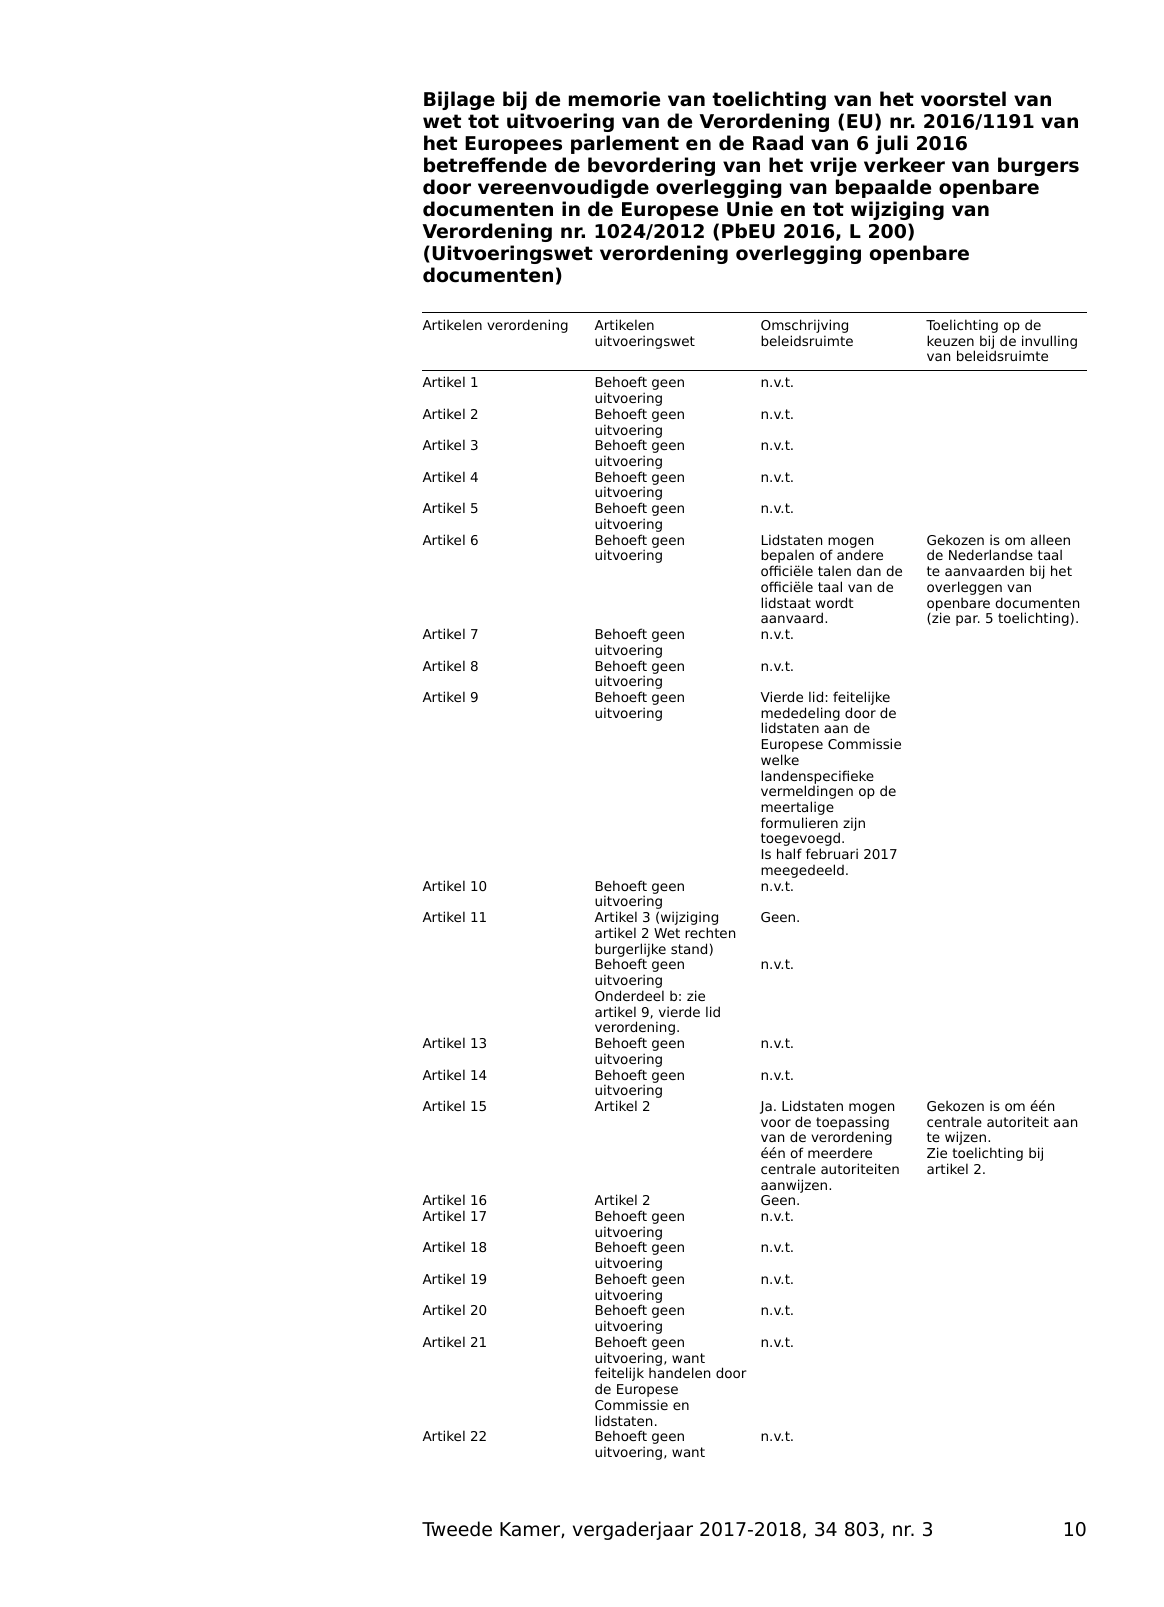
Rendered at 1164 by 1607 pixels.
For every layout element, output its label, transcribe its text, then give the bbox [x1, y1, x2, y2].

table_cell [921, 438, 1087, 469]
table_cell n.v.t. [754, 1272, 921, 1303]
table_cell [921, 407, 1087, 438]
table_cell [921, 501, 1087, 532]
table_cell [921, 470, 1087, 501]
table_cell Artikel 3 [422, 438, 588, 469]
table_header Omschrijving beleidsruimte [754, 313, 921, 369]
table_cell Behoeft geen uitvoering [588, 690, 754, 878]
table_cell Gekozen is om één centrale autoriteit aan te wijzen. Zie toelichting bij artikel 2. [921, 1099, 1087, 1193]
table_cell n.v.t. [754, 1209, 921, 1240]
table_cell Artikel 6 [422, 533, 588, 627]
table_cell n.v.t. [754, 879, 921, 910]
table_cell [921, 371, 1087, 407]
table_cell [921, 879, 1087, 910]
table_cell [422, 957, 588, 1036]
table_cell Behoeft geen uitvoering [588, 1067, 754, 1099]
table_cell n.v.t. [754, 1303, 921, 1335]
table_cell n.v.t. [754, 658, 921, 690]
table_cell Artikel 13 [422, 1036, 588, 1067]
table_cell n.v.t. [754, 371, 921, 407]
table_cell Lidstaten mogen bepalen of andere officiële talen dan de officiële taal van de lidstaat wordt aanvaard. [754, 533, 921, 627]
table_cell Geen. [754, 910, 921, 957]
table_cell Artikel 16 [422, 1193, 588, 1209]
table_cell [921, 1240, 1087, 1272]
table_cell Behoeft geen uitvoering [588, 1272, 754, 1303]
table_cell Vierde lid: feitelijke mededeling door de lidstaten aan de Europese Commissie welke landenspecifieke vermeldingen op de meertalige formulieren zijn toegevoegd. Is half februari 2017 meegedeeld. [754, 690, 921, 878]
table_cell n.v.t. [754, 1240, 921, 1272]
table_cell [921, 1193, 1087, 1209]
table_cell Geen. [754, 1193, 921, 1209]
table_cell Behoeft geen uitvoering [588, 407, 754, 438]
table_cell n.v.t. [754, 501, 921, 532]
table_cell n.v.t. [754, 1335, 921, 1429]
table_cell Artikel 2 [588, 1193, 754, 1209]
table_cell Gekozen is om alleen de Nederlandse taal te aanvaarden bij het overleggen van openbare documenten (zie par. 5 toelichting). [921, 533, 1087, 627]
table_header Artikelen verordening [422, 313, 588, 369]
table_cell Artikel 2 [588, 1099, 754, 1193]
table_cell [921, 910, 1087, 957]
table_cell [921, 658, 1087, 690]
table_cell n.v.t. [754, 627, 921, 658]
table_cell n.v.t. [754, 438, 921, 469]
table_cell [921, 1036, 1087, 1067]
table_cell Ja. Lidstaten mogen voor de toepassing van de verordening één of meerdere centrale autoriteiten aanwijzen. [754, 1099, 921, 1193]
table_cell Artikel 18 [422, 1240, 588, 1272]
table_cell Behoeft geen uitvoering, want feitelijk handelen door de Europese Commissie en lidstaten. [588, 1335, 754, 1429]
table_cell Behoeft geen uitvoering [588, 627, 754, 658]
table_cell Behoeft geen uitvoering [588, 371, 754, 407]
table_cell [921, 957, 1087, 1036]
table_cell Artikel 9 [422, 690, 588, 878]
table_cell Artikel 5 [422, 501, 588, 532]
table_cell n.v.t. [754, 1036, 921, 1067]
table_cell Artikel 2 [422, 407, 588, 438]
table_cell Behoeft geen uitvoering [588, 658, 754, 690]
table_cell n.v.t. [754, 407, 921, 438]
table_cell Behoeft geen uitvoering [588, 1036, 754, 1067]
table_cell Behoeft geen uitvoering, want [588, 1429, 754, 1461]
table_cell Behoeft geen uitvoering [588, 470, 754, 501]
table_cell Artikel 10 [422, 879, 588, 910]
table_cell Artikel 3 (wijziging artikel 2 Wet rechten burgerlijke stand) [588, 910, 754, 957]
table_cell Artikel 14 [422, 1067, 588, 1099]
table_cell n.v.t. [754, 1067, 921, 1099]
table_cell [921, 1429, 1087, 1461]
table_header Toelichting op de keuzen bij de invulling van beleidsruimte [921, 313, 1087, 369]
table_cell [921, 1272, 1087, 1303]
subtitle Bijlage bij de memorie van toelichting van het voorstel van wet tot uitvoering van de Verordening (EU) nr. 2016/1191 van het Europees parlement en de Raad van 6 juli 2016 betreffende de bevordering van het vrije verkeer van burgers door vereenvoudigde overlegging van bepaalde openbare documenten in de Europese Unie en tot wijziging van Verordening nr. 1024/2012 (PbEU 2016, L 200) (Uitvoeringswet verordening overlegging openbare documenten) [77, 89, 1087, 287]
table_cell Artikel 7 [422, 627, 588, 658]
table_cell [921, 1335, 1087, 1429]
table_header Artikelen uitvoeringswet [588, 313, 754, 369]
table_cell [921, 690, 1087, 878]
table_cell Artikel 20 [422, 1303, 588, 1335]
table_cell n.v.t. [754, 1429, 921, 1461]
table_cell n.v.t. [754, 470, 921, 501]
table_cell Artikel 21 [422, 1335, 588, 1429]
table_cell Behoeft geen uitvoering [588, 1240, 754, 1272]
table_cell Behoeft geen uitvoering Onderdeel b: zie artikel 9, vierde lid verordening. [588, 957, 754, 1036]
table_cell n.v.t. [754, 957, 921, 1036]
table_cell Artikel 4 [422, 470, 588, 501]
table_cell Artikel 15 [422, 1099, 588, 1193]
table_cell [921, 1303, 1087, 1335]
table_cell [921, 1209, 1087, 1240]
table_cell Behoeft geen uitvoering [588, 438, 754, 469]
table_cell Artikel 17 [422, 1209, 588, 1240]
table_cell Artikel 11 [422, 910, 588, 957]
table_cell Artikel 22 [422, 1429, 588, 1461]
table_cell [921, 627, 1087, 658]
table_cell Artikel 8 [422, 658, 588, 690]
table_cell Artikel 1 [422, 371, 588, 407]
table_cell [921, 1067, 1087, 1099]
table_cell Artikel 19 [422, 1272, 588, 1303]
table_cell Behoeft geen uitvoering [588, 1303, 754, 1335]
table_cell Behoeft geen uitvoering [588, 879, 754, 910]
table_cell Behoeft geen uitvoering [588, 1209, 754, 1240]
table_cell Behoeft geen uitvoering [588, 533, 754, 627]
table_cell Behoeft geen uitvoering [588, 501, 754, 532]
